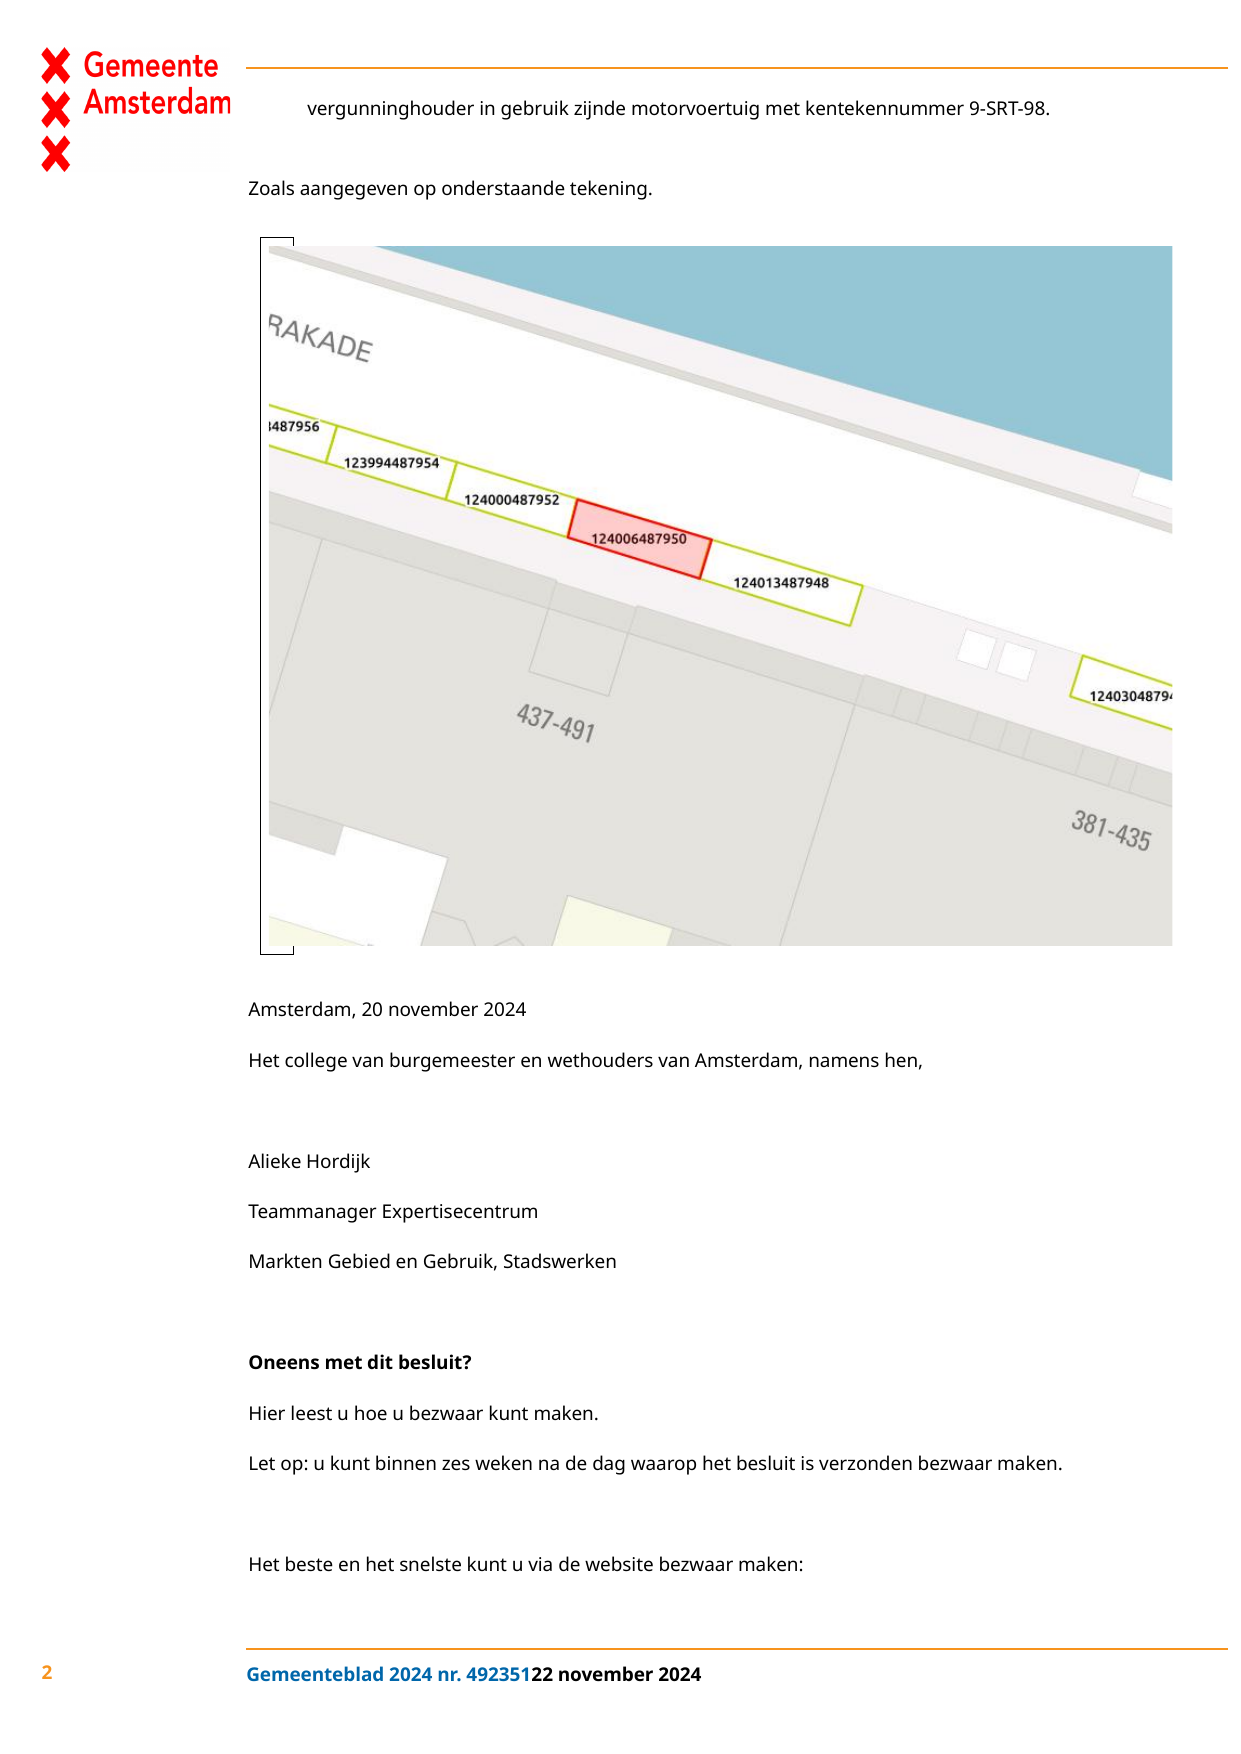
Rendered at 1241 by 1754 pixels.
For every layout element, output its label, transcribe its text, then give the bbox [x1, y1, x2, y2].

text Let op: u kunt binnen zes weken na de dag waarop het besluit is verzonden bezwaar maken. [248, 1450, 1152, 1476]
text Teammanager Expertisecentrum [248, 1198, 1152, 1224]
picture [268, 246, 1173, 946]
picture [41, 47, 231, 172]
text Het college van burgemeester en wethouders van Amsterdam, namens hen, [248, 1047, 1152, 1073]
text Zoals aangegeven op onderstaande tekening. [248, 175, 1152, 201]
text Alieke Hordijk [248, 1148, 1152, 1174]
text Amsterdam, 20 november 2024 [248, 997, 1152, 1022]
text Oneens met dit besluit? [248, 1349, 1152, 1375]
text Hier leest u hoe u bezwaar kunt maken. [248, 1400, 1152, 1426]
text Het beste en het snelste kunt u via de website bezwaar maken: [248, 1551, 1152, 1577]
list vergunninghouder in gebruik zijnde motorvoertuig met kentekennummer 9-SRT-98. [248, 95, 1152, 121]
text Markten Gebied en Gebruik, Stadswerken [248, 1249, 1152, 1274]
